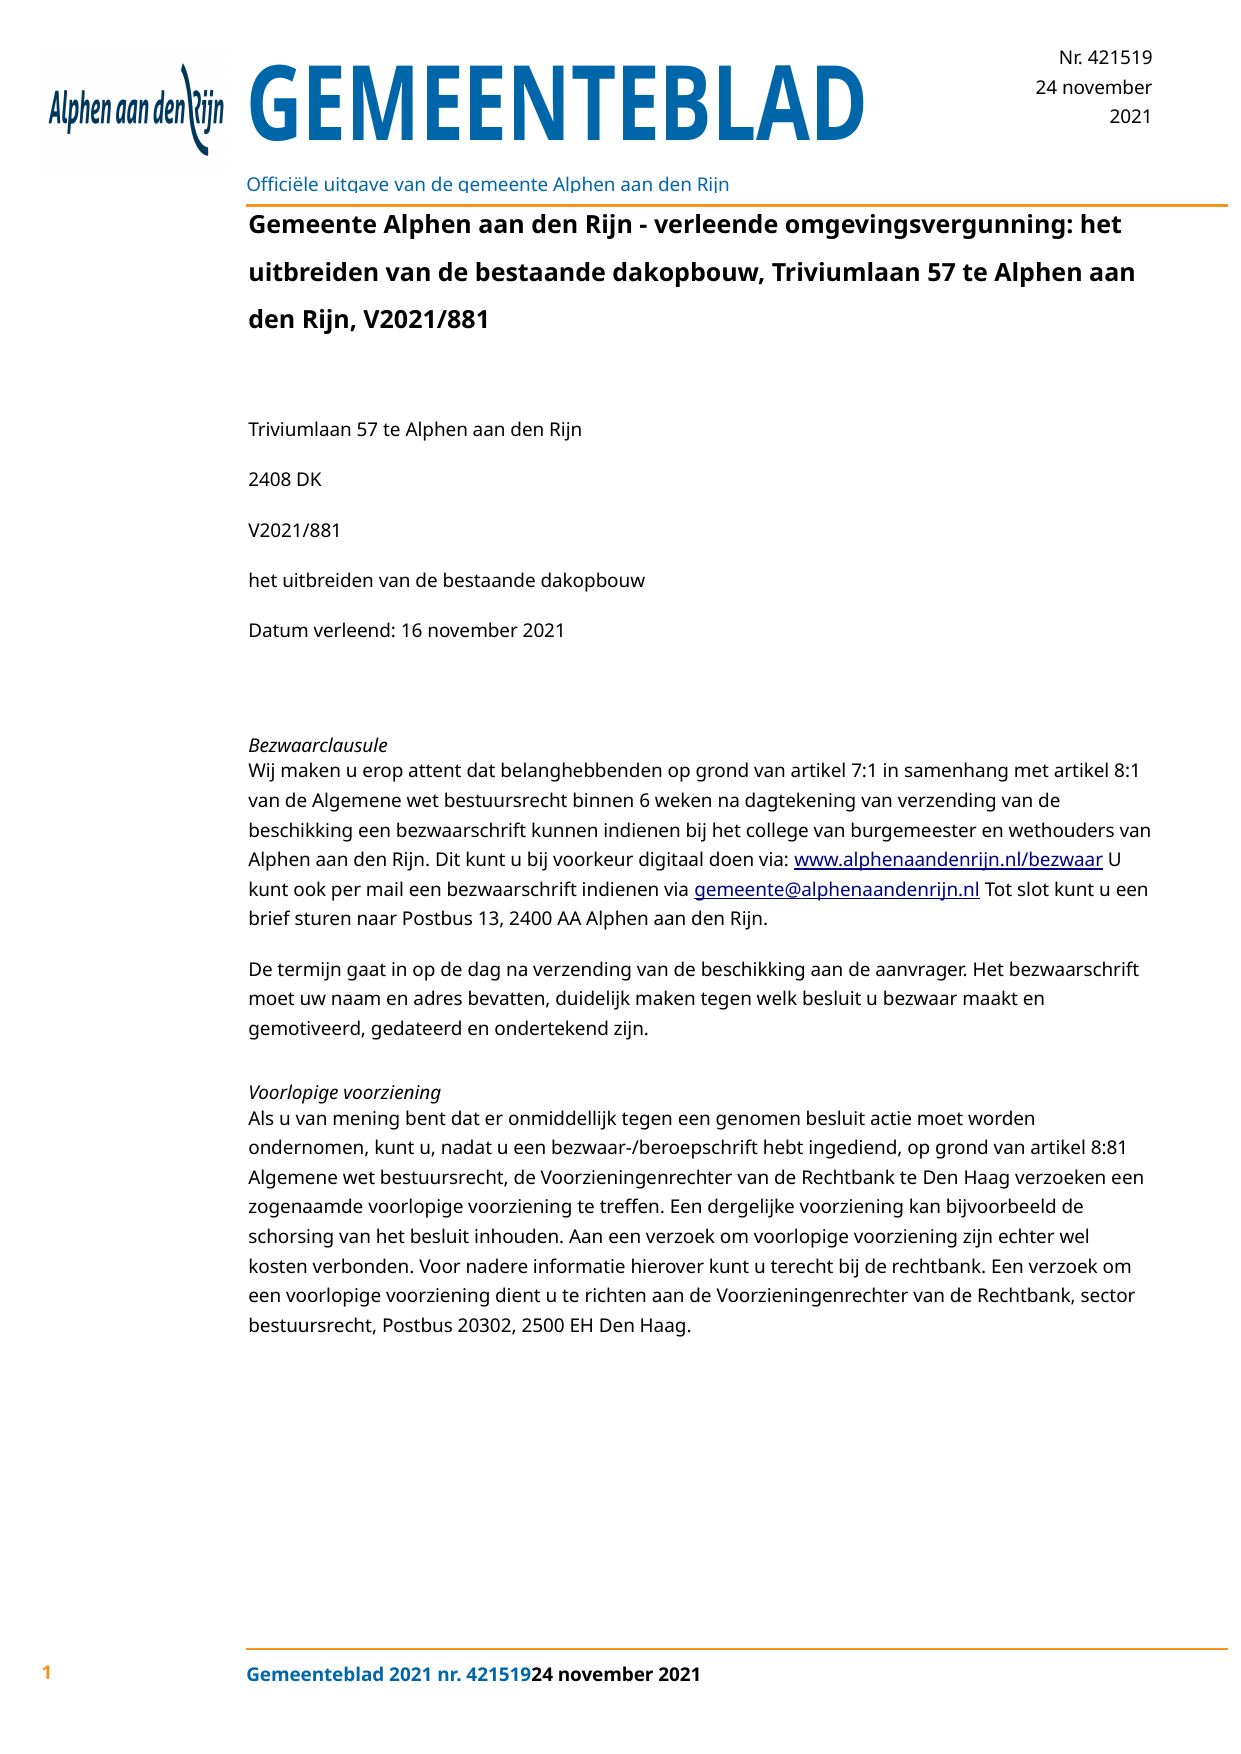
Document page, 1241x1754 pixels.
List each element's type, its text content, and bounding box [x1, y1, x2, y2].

text Als u van mening bent dat er onmiddellijk tegen een genomen besluit actie moet worden ondernomen, kunt u, nadat u een bezwaar-/beroepschrift hebt ingediend, op grond van artikel 8:81 Algemene wet bestuursrecht, de Voorzieningenrechter van de Rechtbank te Den Haag verzoeken een zogenaamde voorlopige voorziening te treffen. Een dergelijke voorziening kan bijvoorbeeld de schorsing van het besluit inhouden. Aan een verzoek om voorlopige voorziening zijn echter wel kosten verbonden. Voor nadere informatie hierover kunt u terecht bij de rechtbank. Een verzoek om een voorlopige voorziening dient u te richten aan de Voorzieningenrechter van de Rechtbank, sector bestuursrecht, Postbus 20302, 2500 EH Den Haag. [248, 1105, 1152, 1338]
text Bezwaarclausule [248, 732, 1152, 758]
text Triviumlaan 57 te Alphen aan den Rijn [248, 416, 1152, 442]
text Wij maken u erop attent dat belanghebbenden op grond van artikel 7:1 in samenhang met artikel 8:1 van de Algemene wet bestuursrecht binnen 6 weken na dagtekening van verzending van de beschikking een bezwaarschrift kunnen indienen bij het college van burgemeester en wethouders van Alphen aan den Rijn. Dit kunt u bij voorkeur digitaal doen via: www.alphenaandenrijn.nl/bezwaar U kunt ook per mail een bezwaarschrift indienen via gemeente@alphenaandenrijn.nl Tot slot kunt u een brief sturen naar Postbus 13, 2400 AA Alphen aan den Rijn. [248, 758, 1152, 931]
text 2408 DK [248, 466, 1152, 492]
text V2021/881 [248, 517, 1152, 542]
text Datum verleend: 16 november 2021 [248, 618, 1152, 643]
text Gemeente Alphen aan den Rijn - verleende omgevingsvergunning: het uitbreiden van de bestaande dakopbouw, Triviumlaan 57 te Alphen aan den Rijn, V2021/881 [248, 207, 1152, 336]
text het uitbreiden van de bestaande dakopbouw [248, 567, 1152, 593]
text De termijn gaat in op de dag na verzending van de beschikking aan de aanvrager. Het bezwaarschrift moet uw naam en adres bevatten, duidelijk maken tegen welk besluit u bezwaar maakt en gemotiveerd, gedateerd en ondertekend zijn. [248, 956, 1152, 1041]
text Voorlopige voorziening [248, 1079, 1152, 1105]
picture [41, 47, 231, 172]
